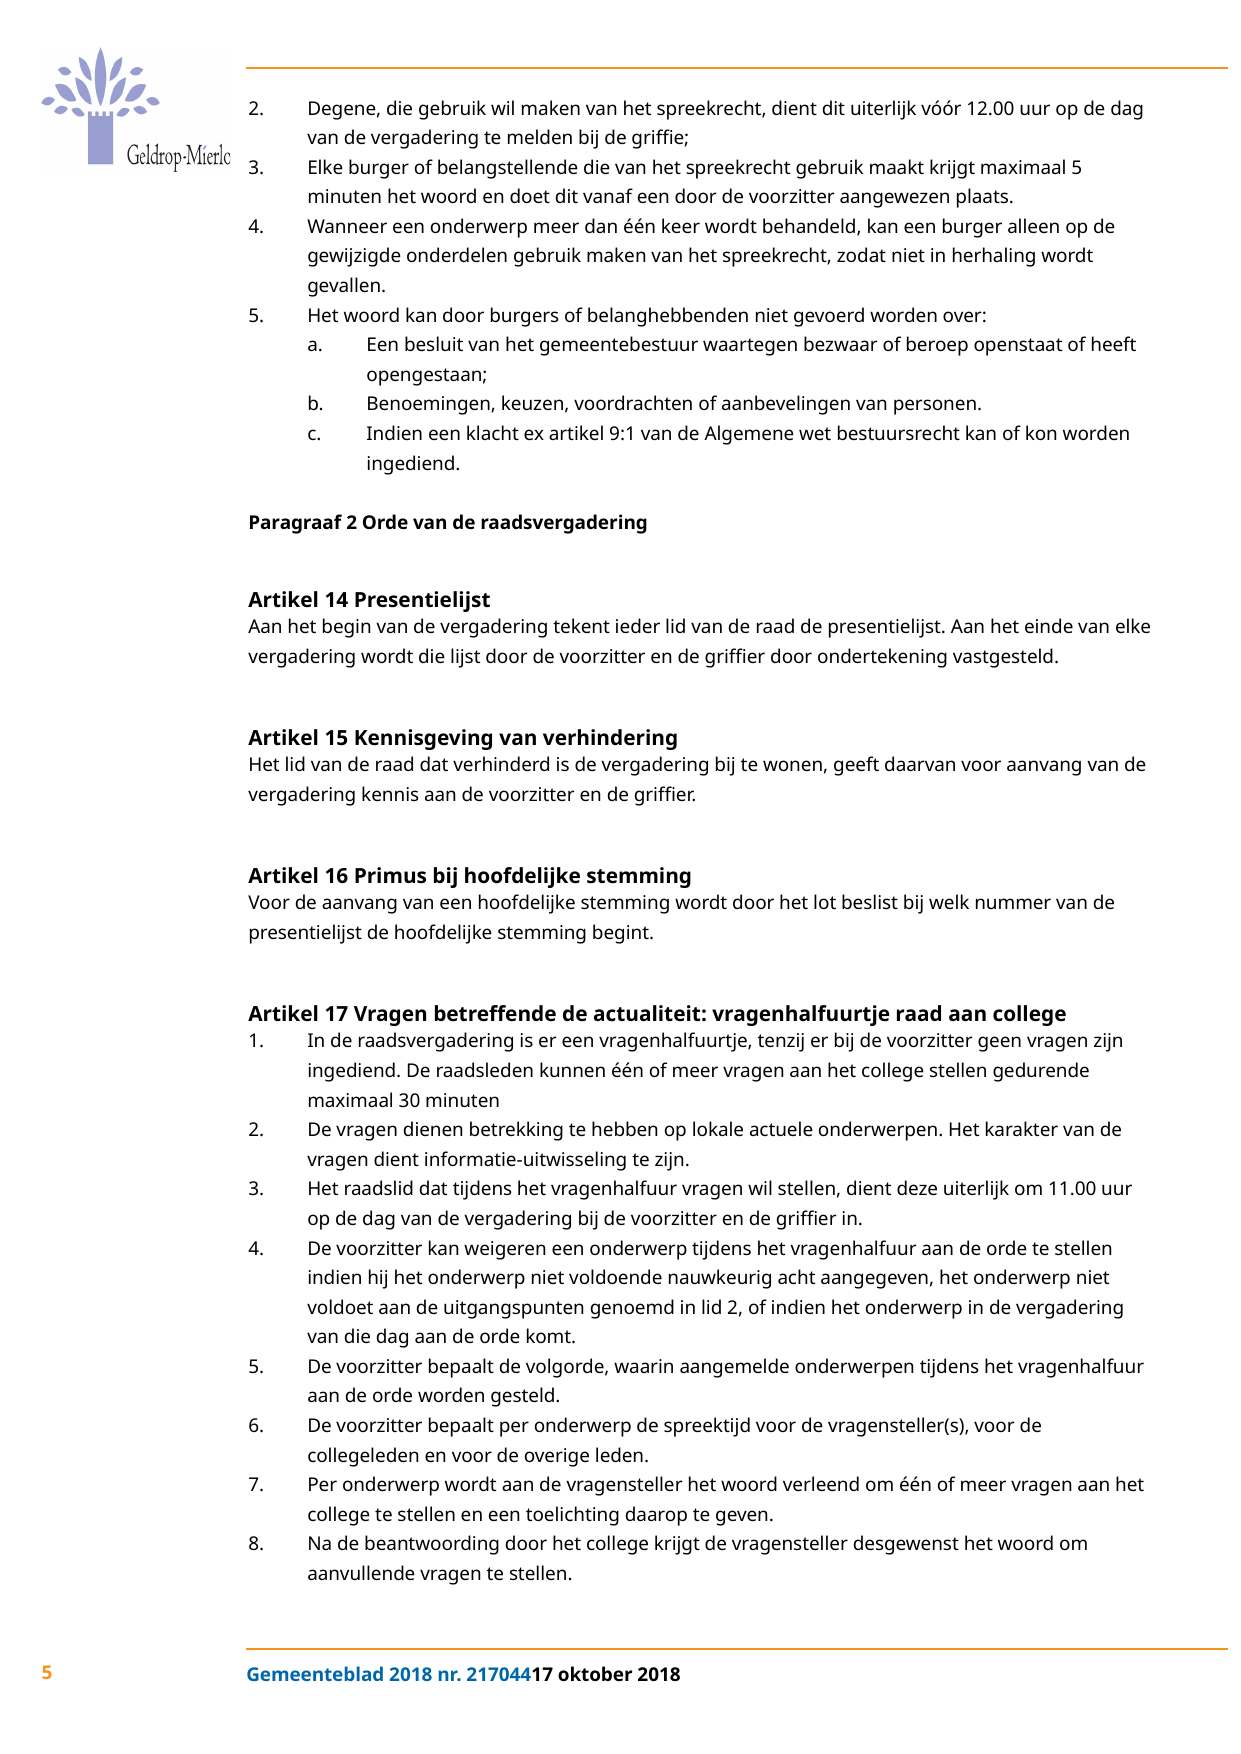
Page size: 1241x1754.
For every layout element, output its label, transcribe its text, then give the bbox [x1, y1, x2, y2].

text Artikel 15 Kennisgeving van verhindering [248, 723, 1152, 752]
list Per onderwerp wordt aan de vragensteller het woord verleend om één of meer vragen aan het college te stellen en een toelichting daarop te geven. [248, 1471, 1152, 1527]
picture [41, 47, 231, 172]
list Elke burger of belangstellende die van het spreekrecht gebruik maakt krijgt maximaal 5 minuten het woord en doet dit vanaf een door de voorzitter aangewezen plaats. [248, 154, 1152, 209]
text Het lid van de raad dat verhinderd is de vergadering bij te wonen, geeft daarvan voor aanvang van de vergadering kennis aan de voorzitter en de griffier. [248, 752, 1152, 807]
list De vragen dienen betrekking te hebben op lokale actuele onderwerpen. Het karakter van de vragen dient informatie-uitwisseling te zijn. [248, 1116, 1152, 1172]
list De voorzitter bepaalt per onderwerp de spreektijd voor de vragensteller(s), voor de collegeleden en voor de overige leden. [248, 1412, 1152, 1467]
list De voorzitter kan weigeren een onderwerp tijdens het vragenhalfuur aan de orde te stellen indien hij het onderwerp niet voldoende nauwkeurig acht aangegeven, het onderwerp niet voldoet aan de uitgangspunten genoemd in lid 2, of indien het onderwerp in de vergadering van die dag aan de orde komt. [248, 1235, 1152, 1349]
list Het raadslid dat tijdens het vragenhalfuur vragen wil stellen, dient deze uiterlijk om 11.00 uur op de dag van de vergadering bij de voorzitter en de griffier in. [248, 1176, 1152, 1231]
list Indien een klacht ex artikel 9:1 van de Algemene wet bestuursrecht kan of kon worden ingediend. [307, 420, 1152, 476]
text Artikel 14 Presentielijst [248, 585, 1152, 613]
text Aan het begin van de vergadering tekent ieder lid van de raad de presentielijst. Aan het einde van elke vergadering wordt die lijst door de voorzitter en de griffier door ondertekening vastgesteld. [248, 613, 1152, 669]
text Paragraaf 2 Orde van de raadsvergadering [248, 509, 1152, 535]
list Na de beantwoording door het college krijgt de vragensteller desgewenst het woord om aanvullende vragen te stellen. [248, 1531, 1152, 1586]
list In de raadsvergadering is er een vragenhalfuurtje, tenzij er bij de voorzitter geen vragen zijn ingediend. De raadsleden kunnen één of meer vragen aan het college stellen gedurende maximaal 30 minuten [248, 1028, 1152, 1112]
text Voor de aanvang van een hoofdelijke stemming wordt door het lot beslist bij welk nummer van de presentielijst de hoofdelijke stemming begint. [248, 889, 1152, 945]
list Een besluit van het gemeentebestuur waartegen bezwaar of beroep openstaat of heeft opengestaan; [307, 331, 1152, 387]
text Artikel 16 Primus bij hoofdelijke stemming [248, 861, 1152, 889]
list Het woord kan door burgers of belanghebbenden niet gevoerd worden over: [248, 302, 1152, 328]
list Benoemingen, keuzen, voordrachten of aanbevelingen van personen. [307, 391, 1152, 416]
list De voorzitter bepaalt de volgorde, waarin aangemelde onderwerpen tijdens het vragenhalfuur aan de orde worden gesteld. [248, 1353, 1152, 1408]
list Wanneer een onderwerp meer dan één keer wordt behandeld, kan een burger alleen op de gewijzigde onderdelen gebruik maken van het spreekrecht, zodat niet in herhaling wordt gevallen. [248, 213, 1152, 298]
text Artikel 17 Vragen betreffende de actualiteit: vragenhalfuurtje raad aan college [248, 999, 1152, 1028]
list Degene, die gebruik wil maken van het spreekrecht, dient dit uiterlijk vóór 12.00 uur op de dag van de vergadering te melden bij de griffie; [248, 95, 1152, 150]
